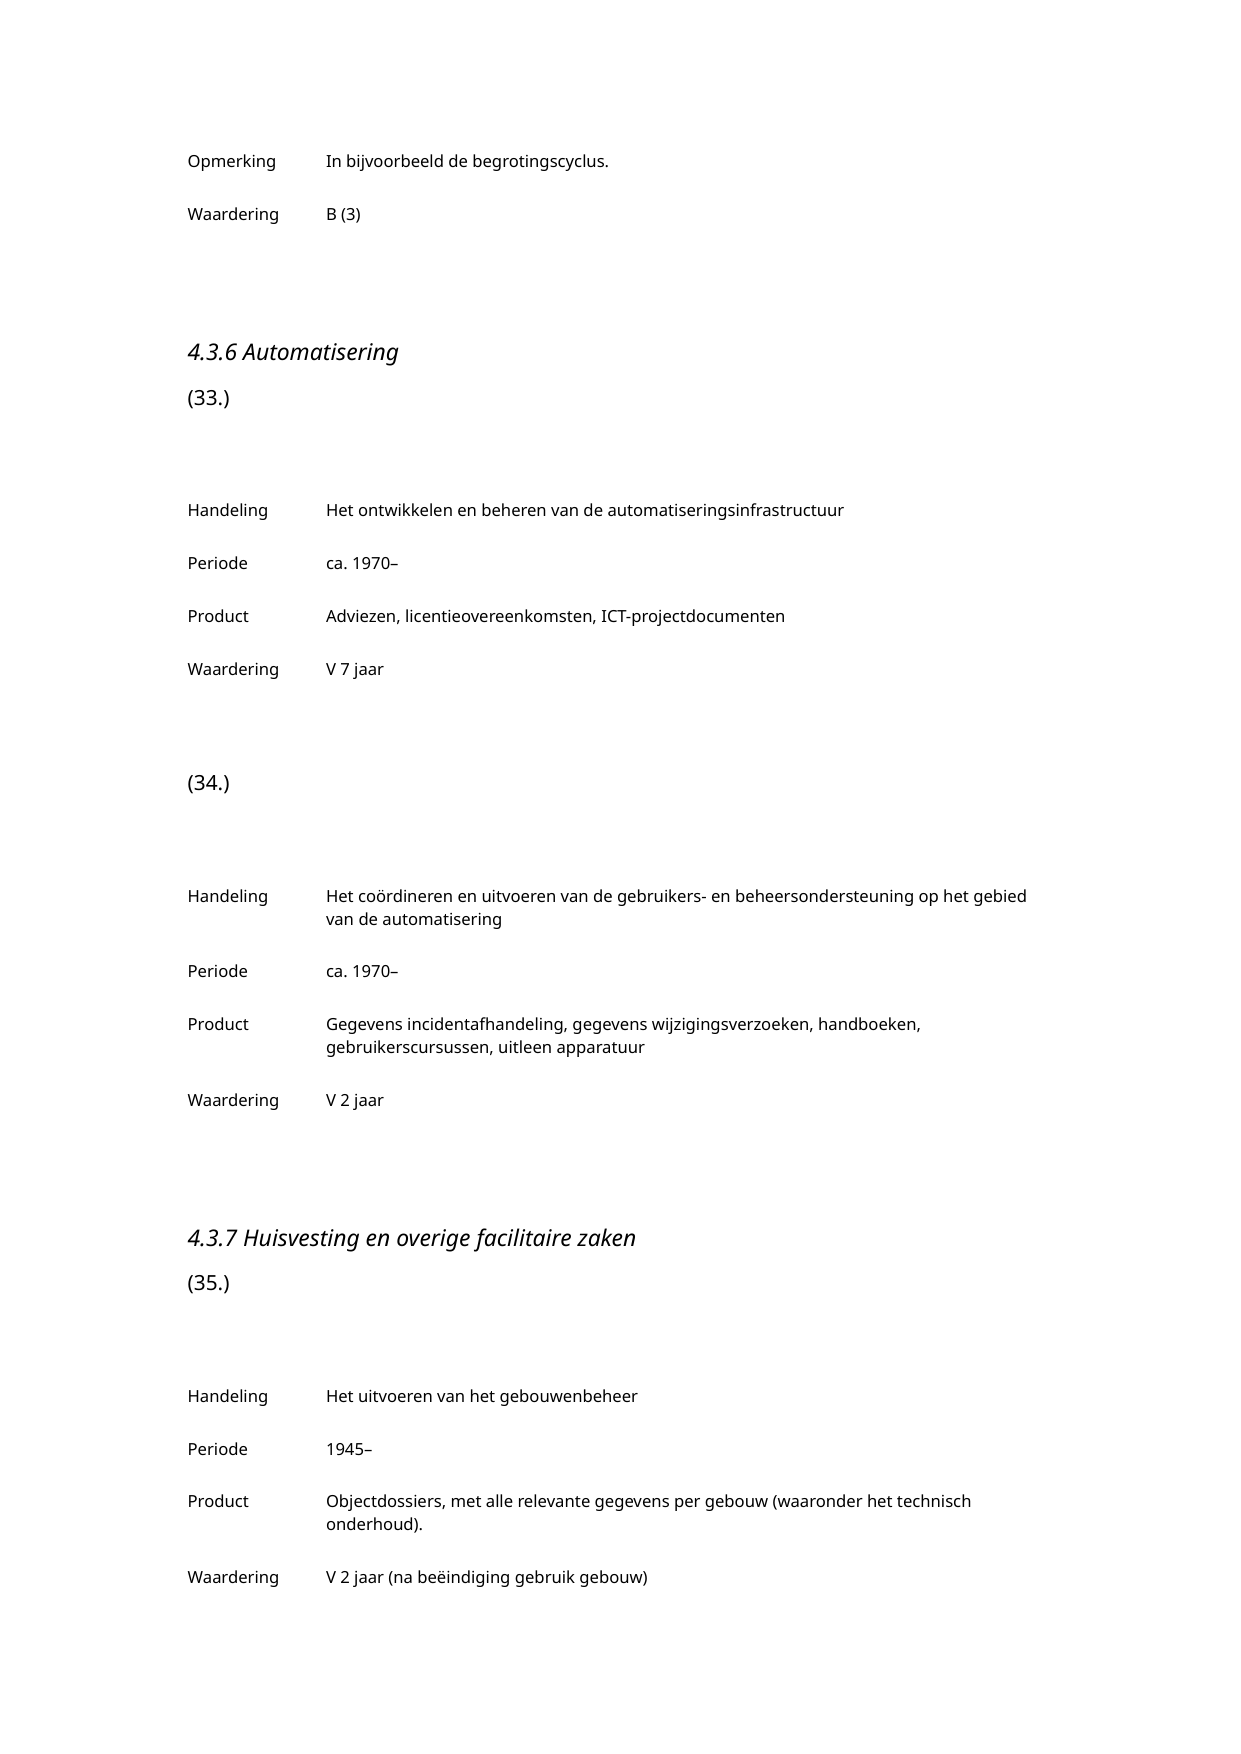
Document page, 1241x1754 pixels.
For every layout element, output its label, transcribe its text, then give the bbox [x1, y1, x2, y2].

text (35.) [187, 1268, 1053, 1296]
subtitle 4.3.6 Automatisering [187, 336, 1053, 368]
table_cell Waardering [188, 203, 326, 255]
table_cell Opmerking [188, 150, 326, 203]
table_header Handeling [188, 499, 326, 552]
table_cell V 7 jaar [326, 657, 1053, 710]
table_cell Gegevens incidentafhandeling, gegevens wijzigingsverzoeken, handboeken, gebruikerscursussen, uitleen apparatuur [326, 1013, 1053, 1088]
table_cell Waardering [188, 1565, 326, 1588]
table_cell In bijvoorbeeld de begrotingscyclus. [326, 150, 1053, 203]
table_header Handeling [188, 885, 326, 960]
table_cell B (3) [326, 203, 1053, 255]
table_cell Periode [188, 1437, 326, 1490]
table_cell Periode [188, 552, 326, 604]
table_cell V 2 jaar (na beëindiging gebruik gebouw) [326, 1565, 1053, 1588]
table_cell Periode [188, 960, 326, 1013]
table_cell Adviezen, licentieovereenkomsten, ICT-projectdocumenten [326, 604, 1053, 657]
table_cell ca. 1970– [326, 960, 1053, 1013]
table_header Handeling [188, 1384, 326, 1437]
table_cell Product [188, 604, 326, 657]
table_cell Objectdossiers, met alle relevante gegevens per gebouw (waaronder het technisch onderhoud). [326, 1490, 1053, 1565]
table_header Het coördineren en uitvoeren van de gebruikers- en beheersondersteuning op het gebied van de automatisering [326, 885, 1053, 960]
subtitle 4.3.7 Huisvesting en overige facilitaire zaken [187, 1222, 1053, 1253]
text (34.) [187, 768, 1053, 797]
table_cell Waardering [188, 1088, 326, 1141]
table_cell Product [188, 1013, 326, 1088]
table_cell ca. 1970– [326, 552, 1053, 604]
table_header Het ontwikkelen en beheren van de automatiseringsinfrastructuur [326, 499, 1053, 552]
table_cell Product [188, 1490, 326, 1565]
table_cell 1945– [326, 1437, 1053, 1490]
table_header Het uitvoeren van het gebouwenbeheer [326, 1384, 1053, 1437]
text (33.) [187, 383, 1053, 411]
table_cell Waardering [188, 657, 326, 710]
table_cell V 2 jaar [326, 1088, 1053, 1141]
